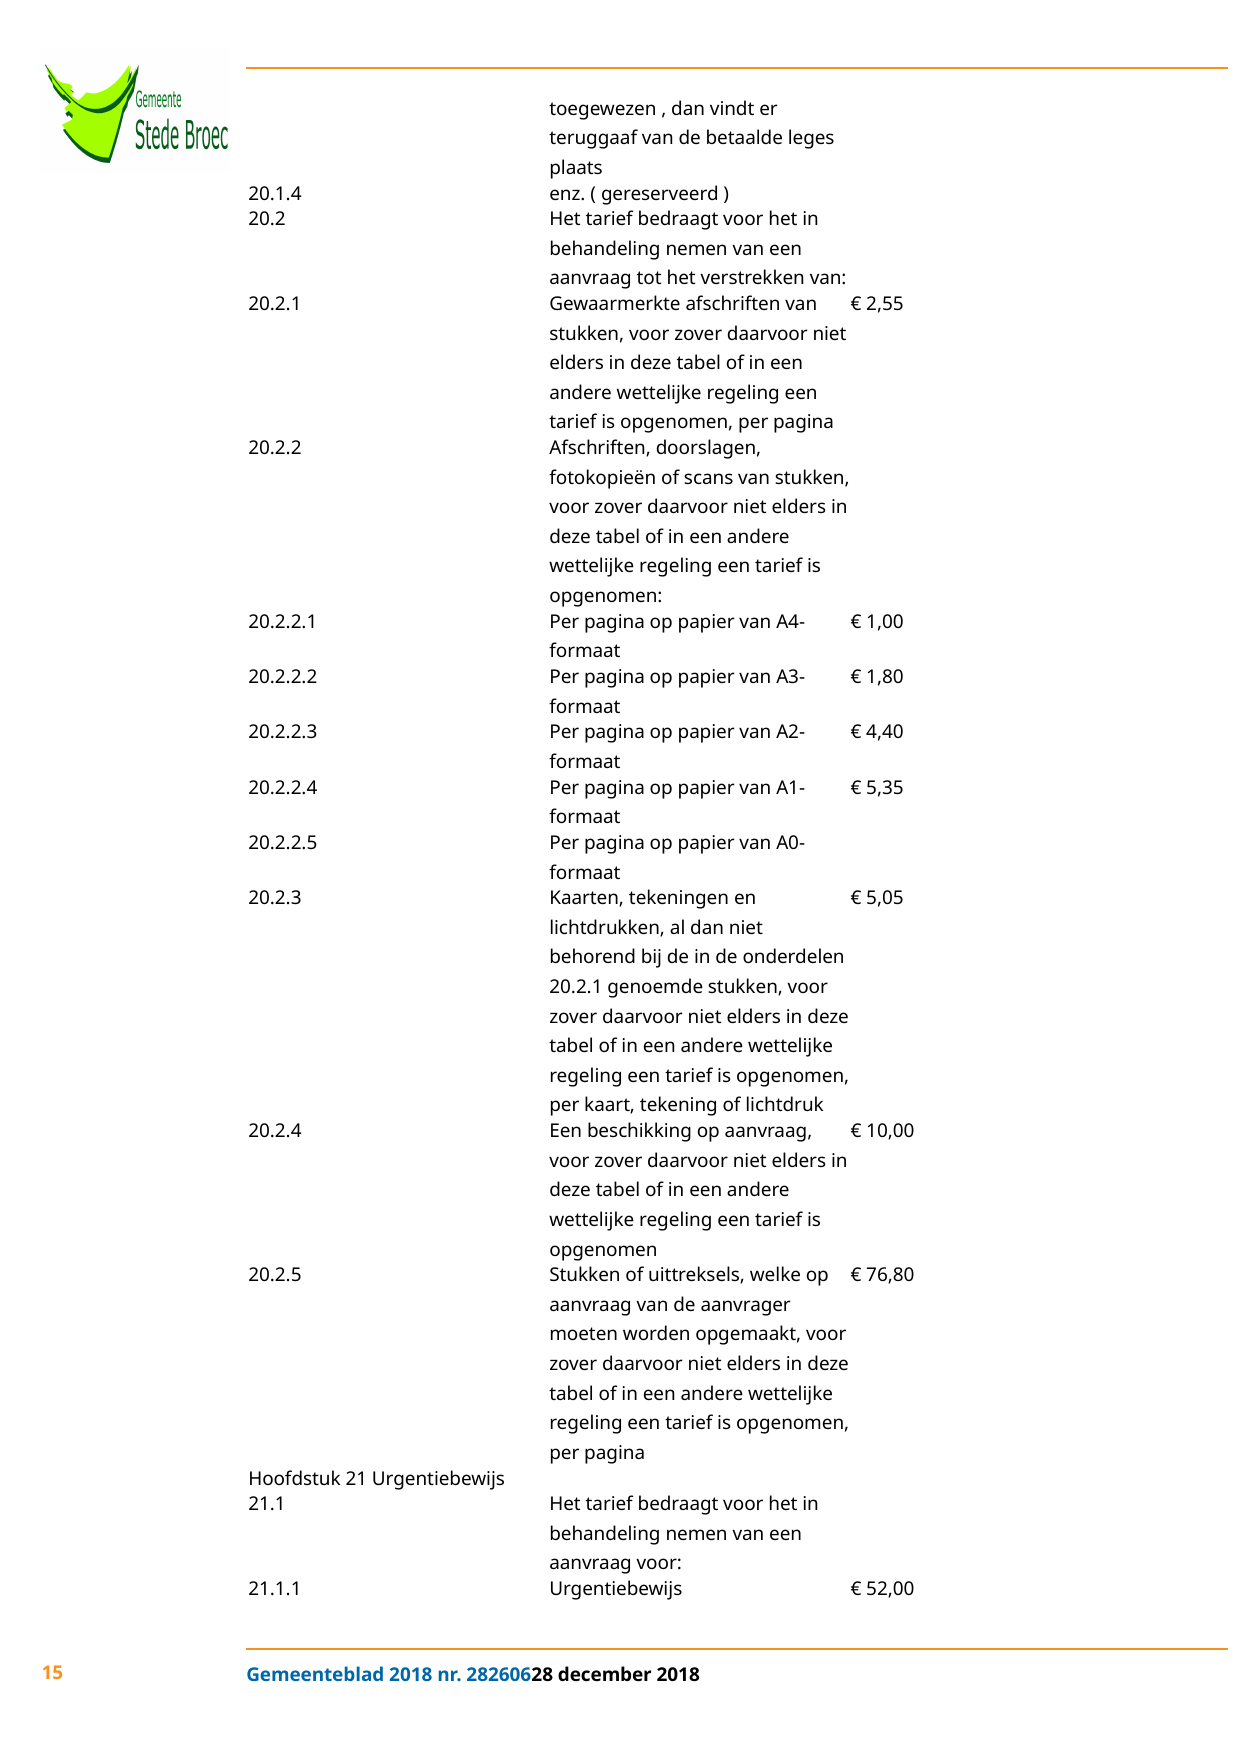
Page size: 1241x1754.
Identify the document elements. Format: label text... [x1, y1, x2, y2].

table_cell Per pagina op papier van A0-formaat [549, 829, 850, 884]
picture [41, 47, 231, 172]
table_cell 21.1.1 [248, 1575, 549, 1601]
table_cell € 5,05 [850, 885, 1152, 1117]
table_cell 20.2.2.2 [248, 663, 549, 719]
table_cell [248, 95, 549, 180]
table_cell 20.2.2 [248, 434, 549, 608]
table_cell [850, 205, 1152, 290]
table_cell toegewezen , dan vindt er teruggaaf van de betaalde leges plaats [549, 95, 850, 180]
table_cell 20.2.3 [248, 885, 549, 1117]
table_cell Het tarief bedraagt voor het in behandeling nemen van een aanvraag voor: [549, 1490, 850, 1575]
table_cell € 52,00 [850, 1575, 1152, 1601]
table_cell € 2,55 [850, 290, 1152, 434]
table_cell 20.2 [248, 205, 549, 290]
table_cell Stukken of uittreksels, welke op aanvraag van de aanvrager moeten worden opgemaakt, voor zover daarvoor niet elders in deze tabel of in een andere wettelijke regeling een tarief is opgenomen, per pagina [549, 1261, 850, 1465]
table_cell [850, 95, 1152, 180]
table_cell € 1,80 [850, 663, 1152, 719]
table_cell 20.1.4 [248, 180, 549, 205]
table_cell € 5,35 [850, 774, 1152, 829]
table_cell 20.2.2.1 [248, 608, 549, 663]
table_cell 20.2.5 [248, 1261, 549, 1465]
table_cell 20.2.4 [248, 1118, 549, 1261]
table_cell [850, 180, 1152, 205]
table_cell Kaarten, tekeningen en lichtdrukken, al dan niet behorend bij de in de onderdelen 20.2.1 genoemde stukken, voor zover daarvoor niet elders in deze tabel of in een andere wettelijke regeling een tarief is opgenomen, per kaart, tekening of lichtdruk [549, 885, 850, 1117]
table_cell Afschriften, doorslagen, fotokopieën of scans van stukken, voor zover daarvoor niet elders in deze tabel of in een andere wettelijke regeling een tarief is opgenomen: [549, 434, 850, 608]
table_cell 20.2.2.5 [248, 829, 549, 884]
table_cell 20.2.2.3 [248, 719, 549, 774]
table_cell € 4,40 [850, 719, 1152, 774]
table_cell [850, 1490, 1152, 1575]
table_cell € 76,80 [850, 1261, 1152, 1465]
table_cell Per pagina op papier van A3-formaat [549, 663, 850, 719]
table_cell Urgentiebewijs [549, 1575, 850, 1601]
table_cell Per pagina op papier van A2-formaat [549, 719, 850, 774]
table_cell Gewaarmerkte afschriften van stukken, voor zover daarvoor niet elders in deze tabel of in een andere wettelijke regeling een tarief is opgenomen, per pagina [549, 290, 850, 434]
table_cell Een beschikking op aanvraag, voor zover daarvoor niet elders in deze tabel of in een andere wettelijke regeling een tarief is opgenomen [549, 1118, 850, 1261]
table_cell Per pagina op papier van A1-formaat [549, 774, 850, 829]
table_cell Het tarief bedraagt voor het in behandeling nemen van een aanvraag tot het verstrekken van: [549, 205, 850, 290]
table_cell [850, 829, 1152, 884]
table_cell 21.1 [248, 1490, 549, 1575]
table_cell 20.2.1 [248, 290, 549, 434]
table_cell Hoofdstuk 21 Urgentiebewijs [248, 1465, 549, 1490]
table_cell enz. ( gereserveerd ) [549, 180, 850, 205]
table_cell € 10,00 [850, 1118, 1152, 1261]
table_cell 20.2.2.4 [248, 774, 549, 829]
table_cell € 1,00 [850, 608, 1152, 663]
table_cell Per pagina op papier van A4-formaat [549, 608, 850, 663]
table_cell [850, 434, 1152, 608]
